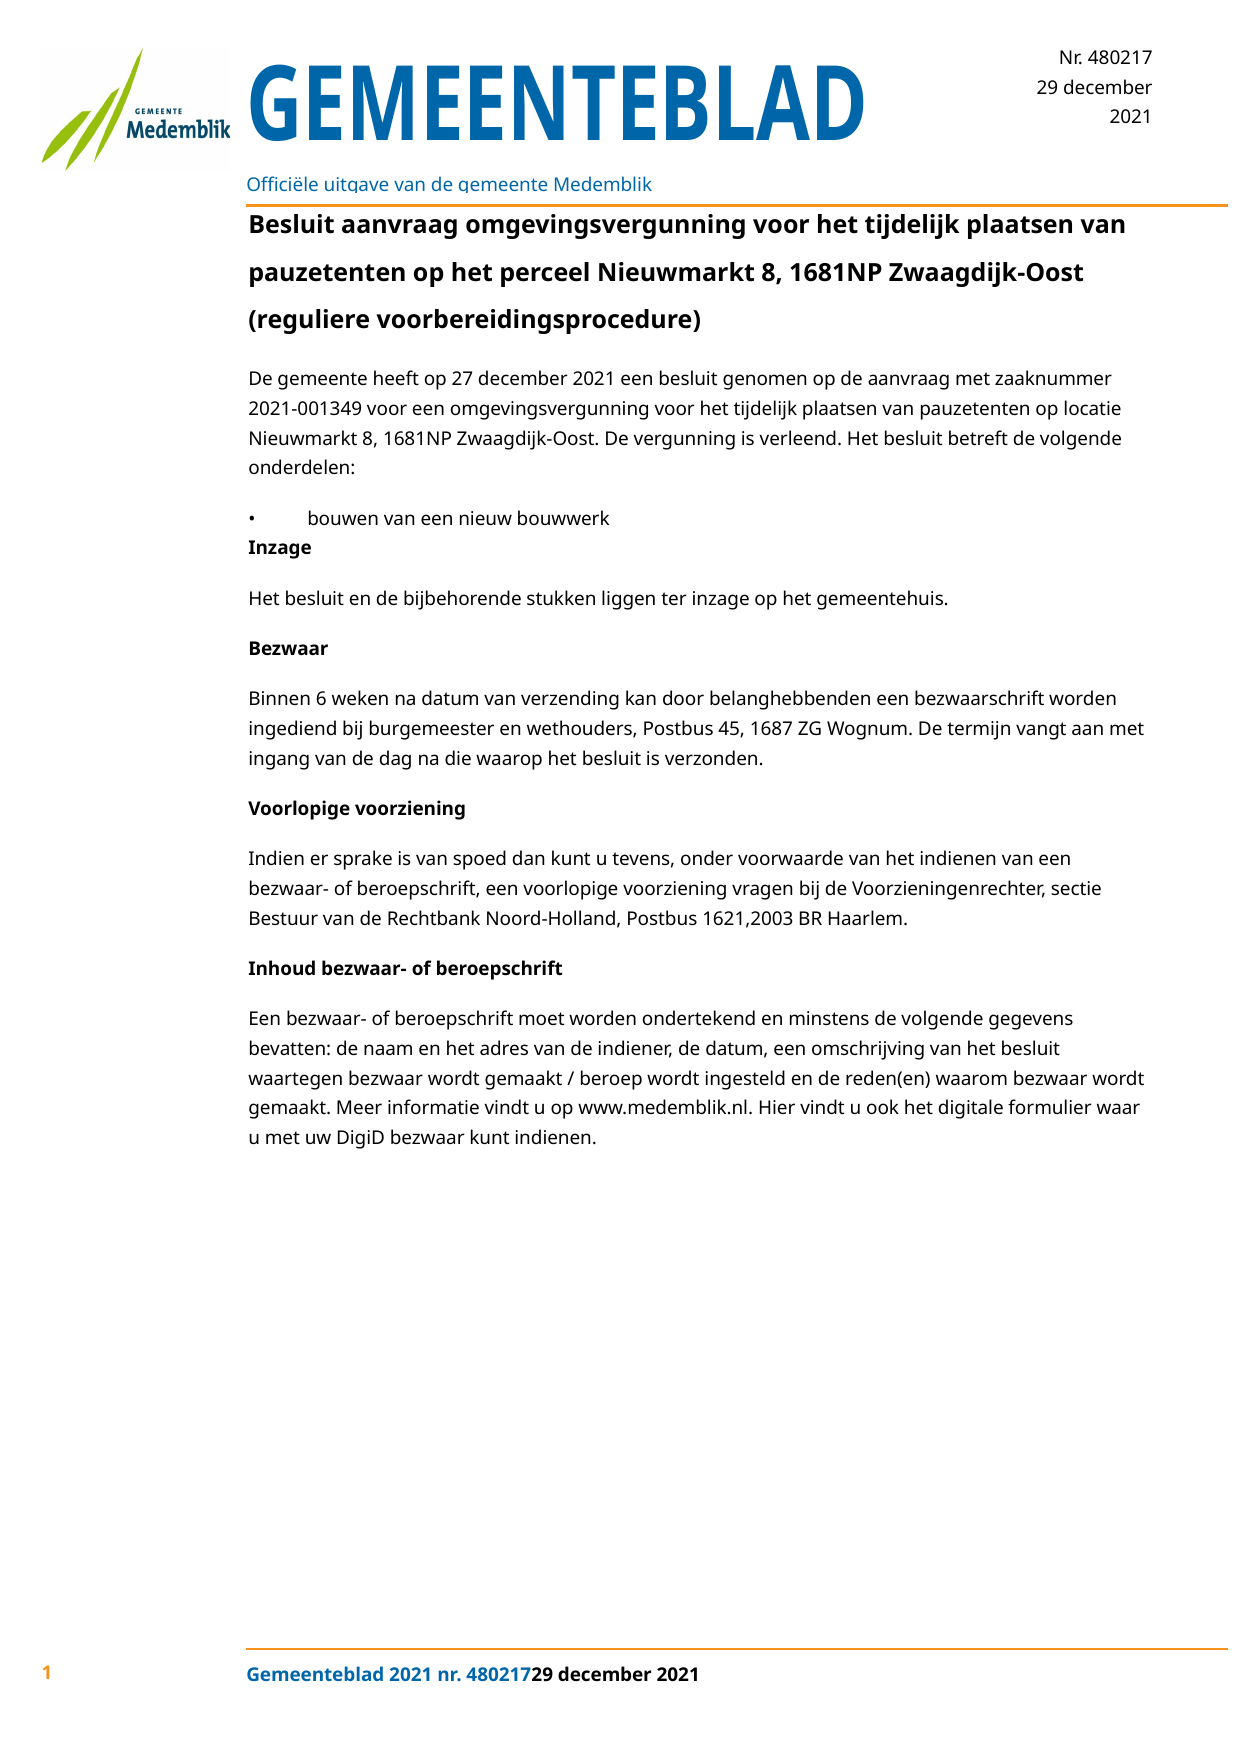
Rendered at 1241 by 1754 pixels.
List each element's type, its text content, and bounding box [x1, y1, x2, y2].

text Indien er sprake is van spoed dan kunt u tevens, onder voorwaarde van het indienen van een bezwaar- of beroepschrift, een voorlopige voorziening vragen bij de Voorzieningenrechter, sectie Bestuur van de Rechtbank Noord-Holland, Postbus 1621,2003 BR Haarlem. [248, 846, 1152, 930]
text Besluit aanvraag omgevingsvergunning voor het tijdelijk plaatsen van pauzetenten op het perceel Nieuwmarkt 8, 1681NP Zwaagdijk-Oost (reguliere voorbereidingsprocedure) [248, 207, 1152, 336]
text Een bezwaar- of beroepschrift moet worden ondertekend en minstens de volgende gegevens bevatten: de naam en het adres van de indiener, de datum, een omschrijving van het besluit waartegen bezwaar wordt gemaakt / beroep wordt ingesteld en de reden(en) waarom bezwaar wordt gemaakt. Meer informatie vindt u op www.medemblik.nl. Hier vindt u ook het digitale formulier waar u met uw DigiD bezwaar kunt indienen. [248, 1006, 1152, 1149]
text Voorlopige voorziening [248, 795, 1152, 821]
text Bezwaar [248, 635, 1152, 661]
text Inhoud bezwaar- of beroepschrift [248, 955, 1152, 981]
list bouwen van een nieuw bouwwerk [248, 505, 1152, 530]
picture [41, 47, 231, 172]
text Binnen 6 weken na datum van verzending kan door belanghebbenden een bezwaarschrift worden ingediend bij burgemeester en wethouders, Postbus 45, 1687 ZG Wognum. De termijn vangt aan met ingang van de dag na die waarop het besluit is verzonden. [248, 686, 1152, 770]
text De gemeente heeft op 27 december 2021 een besluit genomen op de aanvraag met zaaknummer 2021-001349 voor een omgevingsvergunning voor het tijdelijk plaatsen van pauzetenten op locatie Nieuwmarkt 8, 1681NP Zwaagdijk-Oost. De vergunning is verleend. Het besluit betreft de volgende onderdelen: [248, 366, 1152, 480]
text Inzage [248, 534, 1152, 560]
text Het besluit en de bijbehorende stukken liggen ter inzage op het gemeentehuis. [248, 585, 1152, 610]
